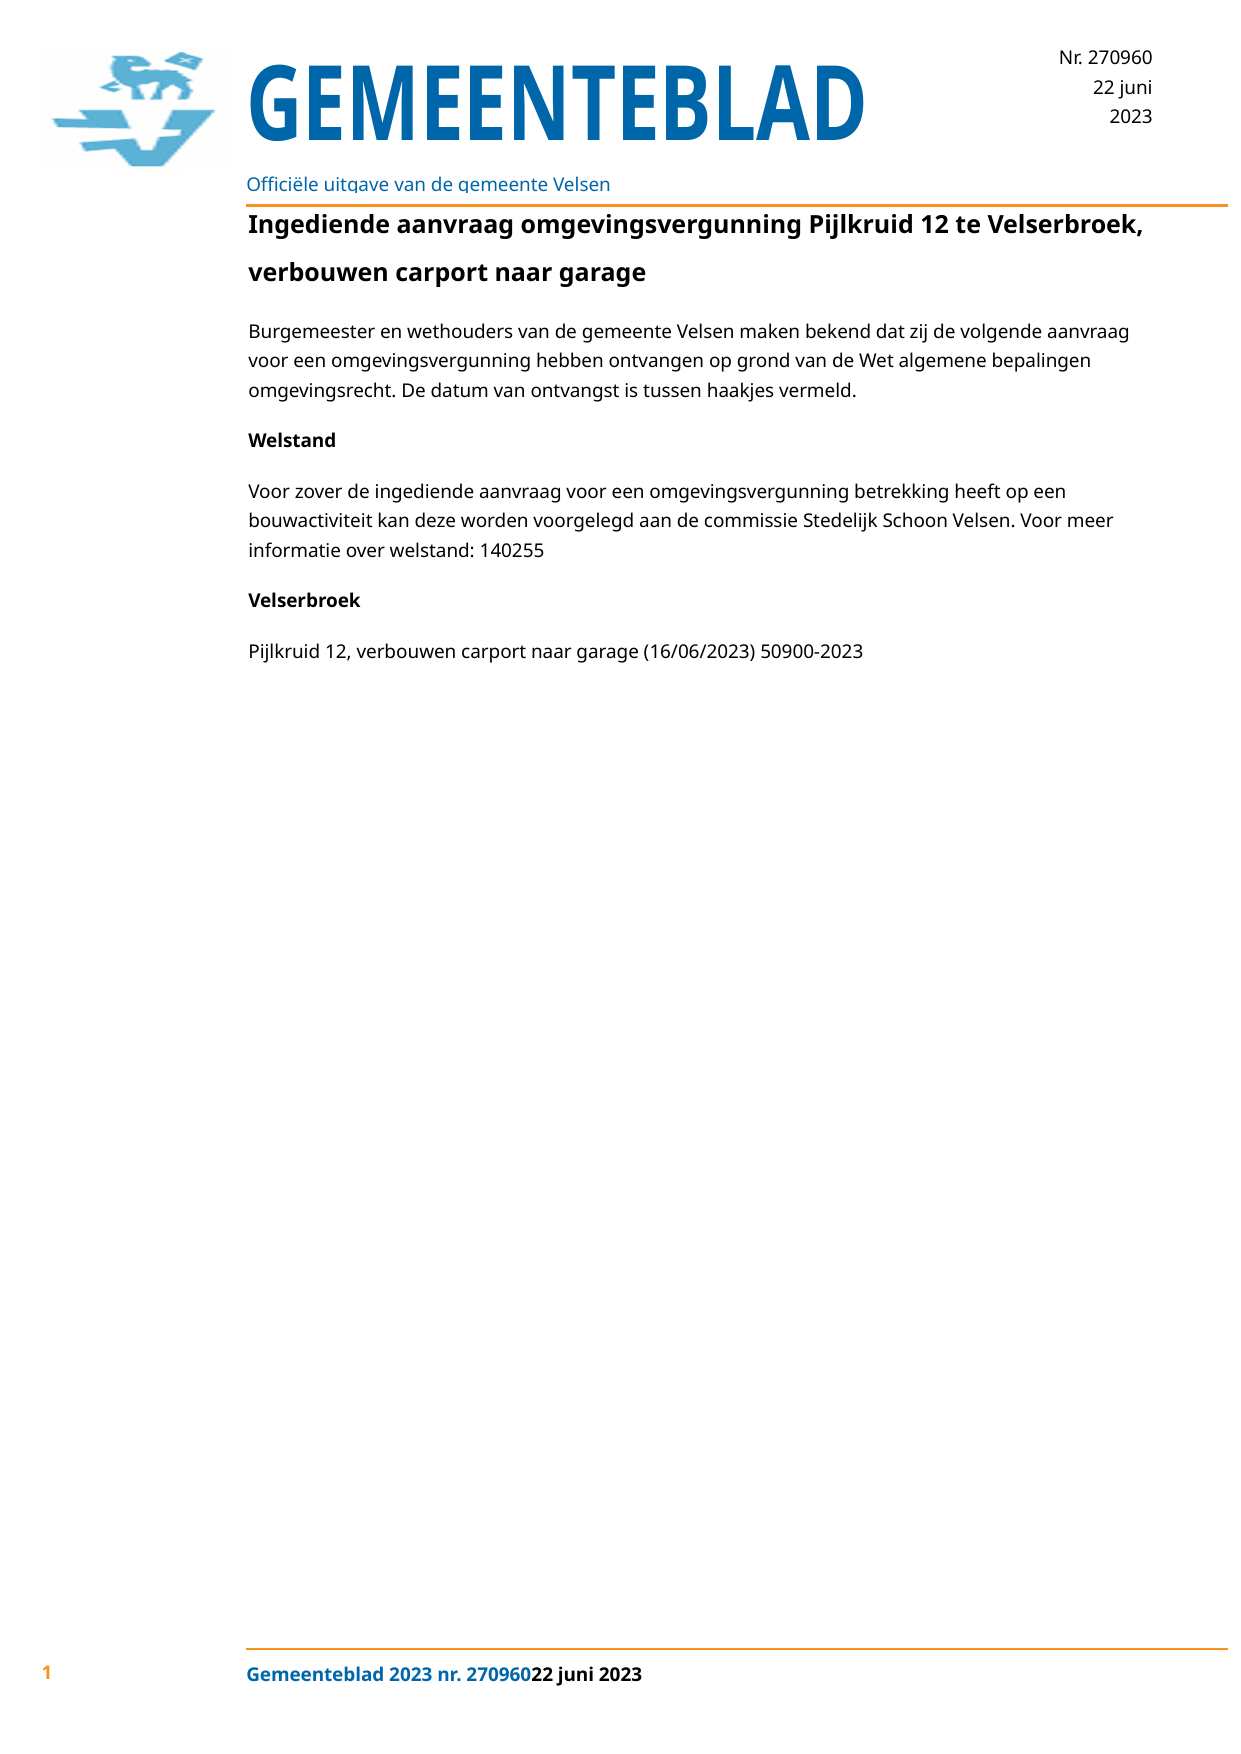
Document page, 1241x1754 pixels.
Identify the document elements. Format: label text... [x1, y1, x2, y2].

text Velserbroek [248, 587, 1152, 613]
text Pijlkruid 12, verbouwen carport naar garage (16/06/2023) 50900-2023 [248, 638, 1152, 664]
text Burgemeester en wethouders van de gemeente Velsen maken bekend dat zij de volgende aanvraag voor een omgevingsvergunning hebben ontvangen op grond van de Wet algemene bepalingen omgevingsrecht. De datum van ontvangst is tussen haakjes vermeld. [248, 318, 1152, 403]
text Ingediende aanvraag omgevingsvergunning Pijlkruid 12 te Velserbroek, verbouwen carport naar garage [248, 207, 1152, 288]
text Welstand [248, 427, 1152, 453]
picture [41, 47, 231, 172]
text Voor zover de ingediende aanvraag voor een omgevingsvergunning betrekking heeft op een bouwactiviteit kan deze worden voorgelegd aan de commissie Stedelijk Schoon Velsen. Voor meer informatie over welstand: 140255 [248, 478, 1152, 563]
